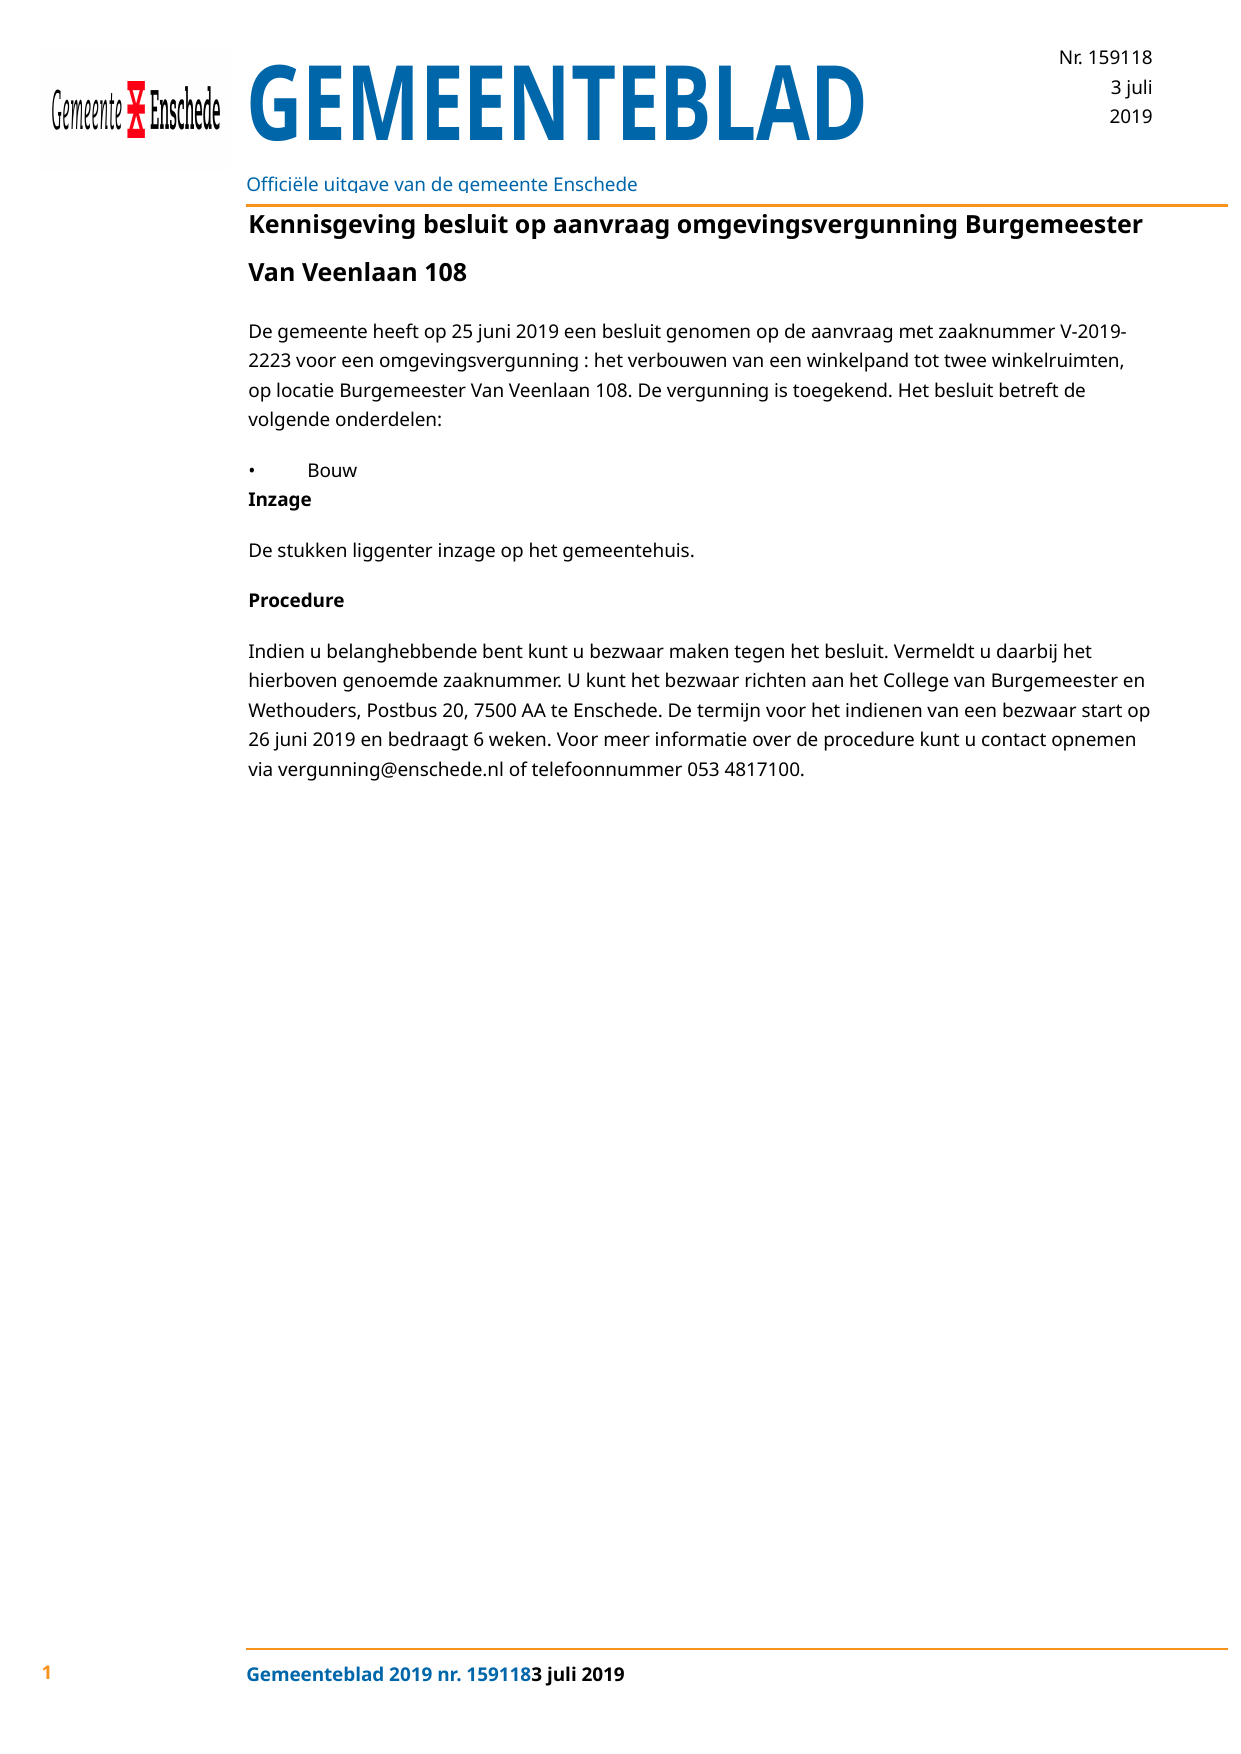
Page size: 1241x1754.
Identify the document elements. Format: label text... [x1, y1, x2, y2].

text De stukken liggenter inzage op het gemeentehuis. [248, 537, 1152, 563]
text Procedure [248, 587, 1152, 613]
picture [41, 47, 231, 172]
text De gemeente heeft op 25 juni 2019 een besluit genomen op de aanvraag met zaaknummer V-2019-2223 voor een omgevingsvergunning : het verbouwen van een winkelpand tot twee winkelruimten, op locatie Burgemeester Van Veenlaan 108. De vergunning is toegekend. Het besluit betreft de volgende onderdelen: [248, 318, 1152, 432]
list Bouw [248, 457, 1152, 483]
text Kennisgeving besluit op aanvraag omgevingsvergunning Burgemeester Van Veenlaan 108 [248, 207, 1152, 288]
text Indien u belanghebbende bent kunt u bezwaar maken tegen het besluit. Vermeldt u daarbij het hierboven genoemde zaaknummer. U kunt het bezwaar richten aan het College van Burgemees­ter en Wethouders, Postbus 20, 7500 AA te Enschede. De termijn voor het indienen van een bezwaar start op 26 juni 2019 en bedraagt 6 weken. Voor meer informatie over de procedure kunt u contact opnemen via vergunning@enschede.nl of telefoonnummer 053 4817100. [248, 638, 1152, 782]
text Inzage [248, 487, 1152, 512]
